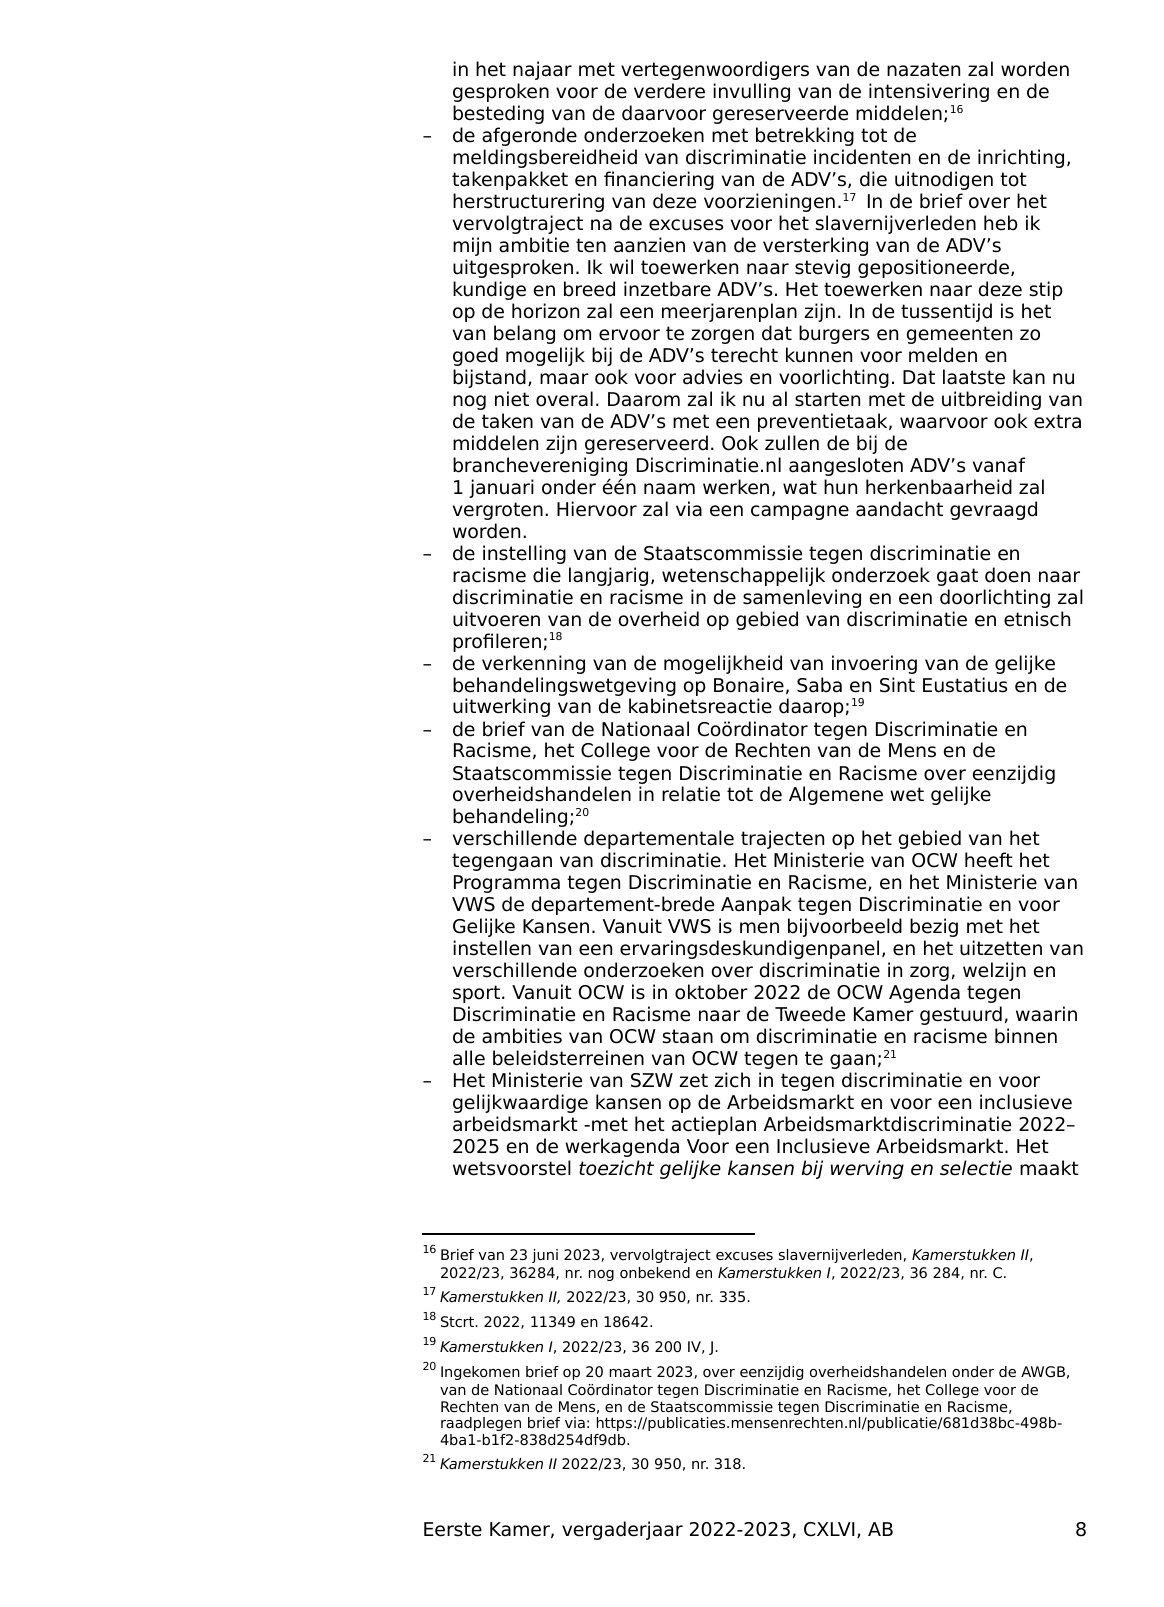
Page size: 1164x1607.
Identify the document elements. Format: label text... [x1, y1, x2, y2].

text – de afgeronde onderzoeken met betrekking tot de meldingsbereidheid van discriminatie incidenten en de inrichting, takenpakket en financiering van de ADV’s, die uitnodigen tot herstructurering van deze voorzieningen. In de brief over het vervolgtraject na de excuses voor het slavernijverleden heb ik mijn ambitie ten aanzien van de versterking van de ADV’s uitgesproken. Ik wil toewerken naar stevig gepositioneerde, kundige en breed inzetbare ADV’s. Het toewerken naar deze stip op de horizon zal een meerjarenplan zijn. In de tussentijd is het van belang om ervoor te zorgen dat burgers en gemeenten zo goed mogelijk bij de ADV’s terecht kunnen voor melden en bijstand, maar ook voor advies en voorlichting. Dat laatste kan nu nog niet overal. Daarom zal ik nu al starten met de uitbreiding van de taken van de ADV’s met een preventietaak, waarvoor ook extra middelen zijn gereserveerd. Ook zullen de bij de branchevereniging Discriminatie.nl aangesloten ADV’s vanaf 1 januari onder één naam werken, wat hun herkenbaarheid zal vergroten. Hiervoor zal via een campagne aandacht gevraagd worden. [422, 125, 1087, 543]
text Kamerstukken I, 2022/23, 36 200 IV, J. [422, 1335, 1087, 1357]
text – verschillende departementale trajecten op het gebied van het tegengaan van discriminatie. Het Ministerie van OCW heeft het Programma tegen Discriminatie en Racisme, en het Ministerie van VWS de departement-brede Aanpak tegen Discriminatie en voor Gelijke Kansen. Vanuit VWS is men bijvoorbeeld bezig met het instellen van een ervaringsdeskundigenpanel, en het uitzetten van verschillende onderzoeken over discriminatie in zorg, welzijn en sport. Vanuit OCW is in oktober 2022 de OCW Agenda tegen Discriminatie en Racisme naar de Tweede Kamer gestuurd, waarin de ambities van OCW staan om discriminatie en racisme binnen alle beleidsterreinen van OCW tegen te gaan; [422, 828, 1087, 1070]
text – de instelling van de Staatscommissie tegen discriminatie en racisme die langjarig, wetenschappelijk onderzoek gaat doen naar discriminatie en racisme in de samenleving en een doorlichting zal uitvoeren van de overheid op gebied van discriminatie en etnisch profileren; [422, 543, 1087, 652]
text Stcrt. 2022, 11349 en 18642. [422, 1310, 1087, 1332]
text – de verkenning van de mogelijkheid van invoering van de gelijke behandelingswetgeving op Bonaire, Saba en Sint Eustatius en de uitwerking van de kabinetsreactie daarop; [422, 652, 1087, 718]
text Kamerstukken II 2022/23, 30 950, nr. 318. [422, 1452, 1087, 1474]
text – de brief van de Nationaal Coördinator tegen Discriminatie en Racisme, het College voor de Rechten van de Mens en de Staatscommissie tegen Discriminatie en Racisme over eenzijdig overheidshandelen in relatie tot de Algemene wet gelijke behandeling; [422, 718, 1087, 828]
text Kamerstukken II, 2022/23, 30 950, nr. 335. [422, 1285, 1087, 1307]
text Ingekomen brief op 20 maart 2023, over eenzijdig overheidshandelen onder de AWGB, van de Nationaal Coördinator tegen Discriminatie en Racisme, het College voor de Rechten van de Mens, en de Staatscommissie tegen Discriminatie en Racisme, raadplegen brief via: https://publicaties.mensenrechten.nl/publicatie/681d38bc-498b-4ba1-b1f2-838d254df9db. [422, 1360, 1087, 1449]
text in het najaar met vertegenwoordigers van de nazaten zal worden gesproken voor de verdere invulling van de intensivering en de besteding van de daarvoor gereserveerde middelen; [422, 59, 1087, 125]
text Brief van 23 juni 2023, vervolgtraject excuses slavernijverleden, Kamerstukken II, 2022/23, 36284, nr. nog onbekend en Kamerstukken I, 2022/23, 36 284, nr. C. [422, 1243, 1087, 1282]
text – Het Ministerie van SZW zet zich in tegen discriminatie en voor gelijkwaardige kansen op de Arbeidsmarkt en voor een inclusieve arbeidsmarkt -met het actieplan Arbeidsmarktdiscriminatie 2022–2025 en de werkagenda Voor een Inclusieve Arbeidsmarkt. Het wetsvoorstel toezicht gelijke kansen bij werving en selectie maakt [422, 1070, 1087, 1180]
